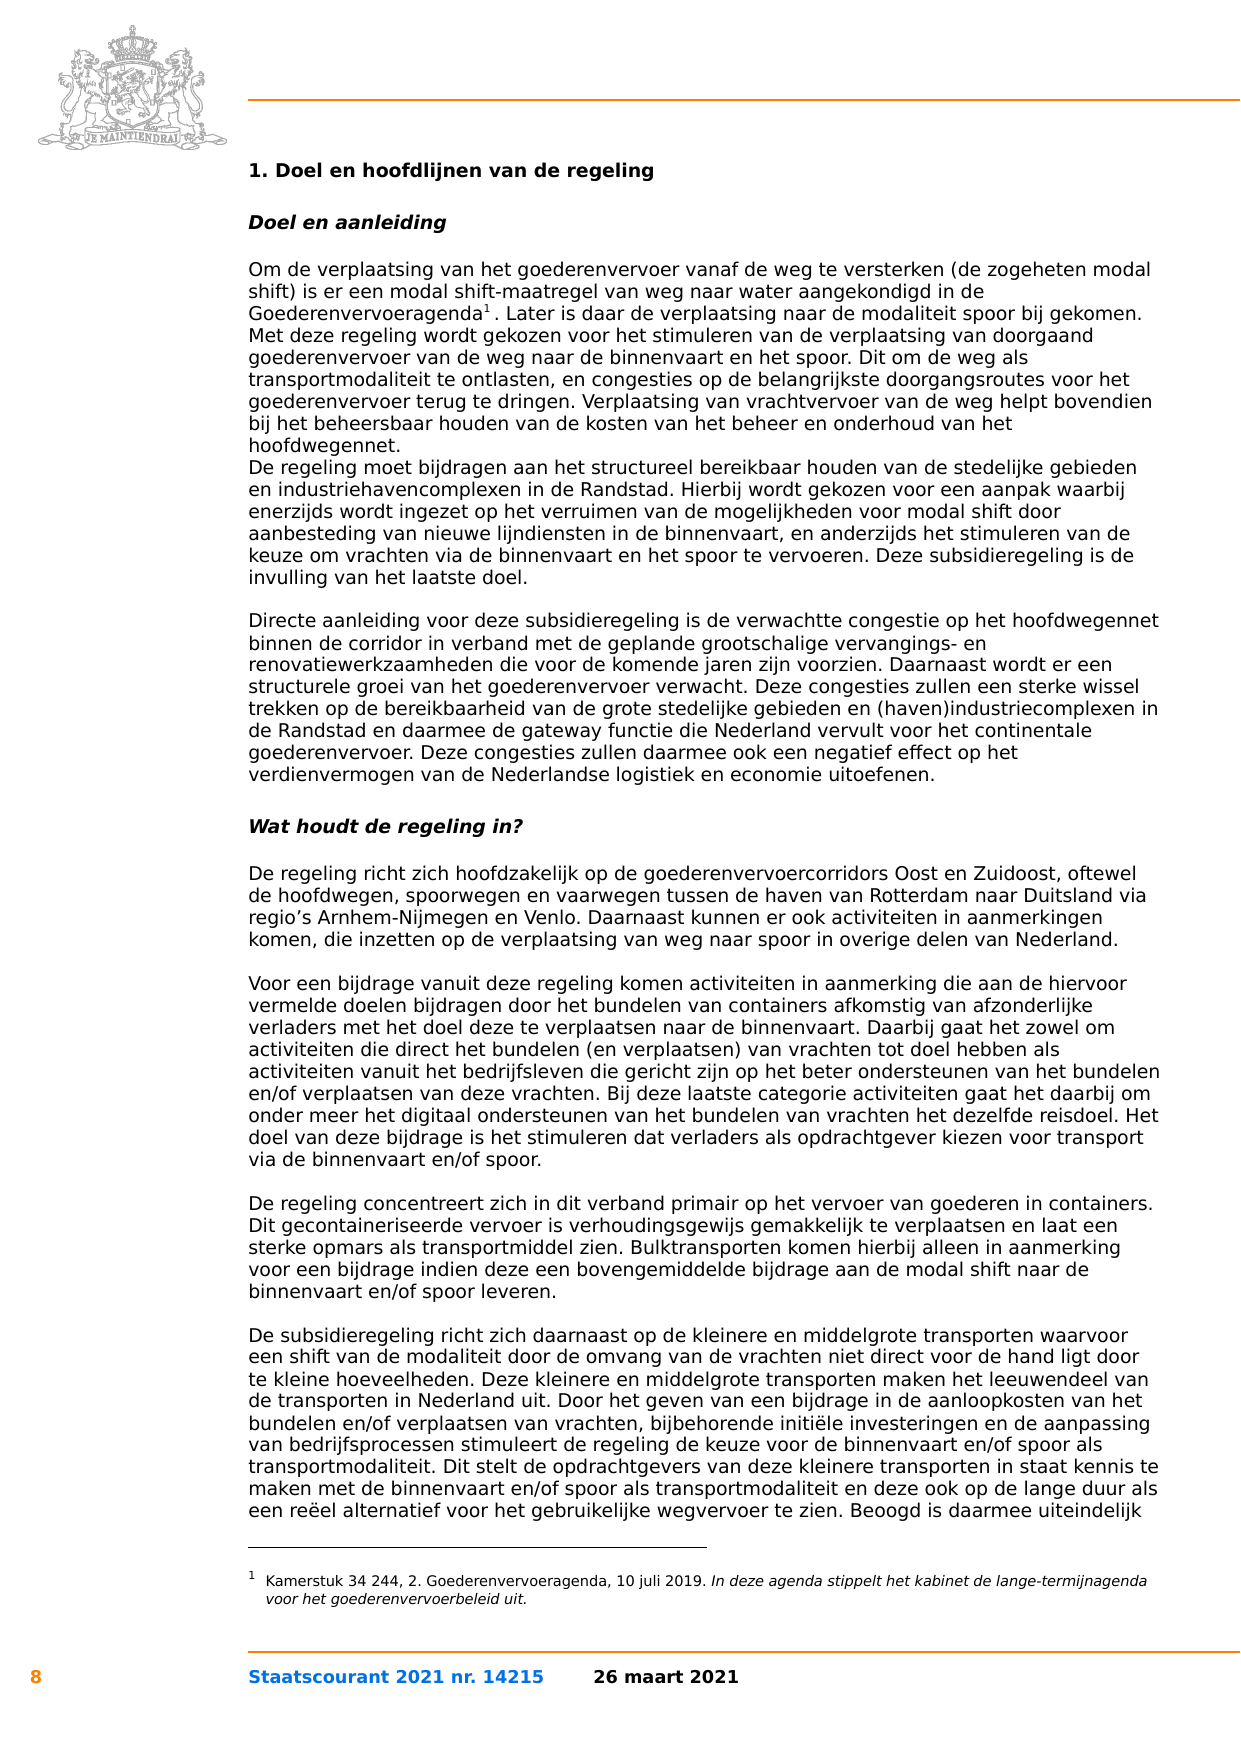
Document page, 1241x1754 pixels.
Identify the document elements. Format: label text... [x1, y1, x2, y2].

text Om de verplaatsing van het goederenvervoer vanaf de weg te versterken (de zogeheten modal shift) is er een modal shift-maatregel van weg naar water aangekondigd in de Goederenvervoeragenda. Later is daar de verplaatsing naar de modaliteit spoor bij gekomen. Met deze regeling wordt gekozen voor het stimuleren van de verplaatsing van doorgaand goederenvervoer van de weg naar de binnenvaart en het spoor. Dit om de weg als transportmodaliteit te ontlasten, en congesties op de belangrijkste doorgangsroutes voor het goederenvervoer terug te dringen. Verplaatsing van vrachtvervoer van de weg helpt bovendien bij het beheersbaar houden van de kosten van het beheer en onderhoud van het hoofdwegennet. [248, 259, 1163, 457]
text De regeling moet bijdragen aan het structureel bereikbaar houden van de stedelijke gebieden en industriehavencomplexen in de Randstad. Hierbij wordt gekozen voor een aanpak waarbij enerzijds wordt ingezet op het verruimen van de mogelijkheden voor modal shift door aanbesteding van nieuwe lijndiensten in de binnenvaart, en anderzijds het stimuleren van de keuze om vrachten via de binnenvaart en het spoor te vervoeren. Deze subsidieregeling is de invulling van het laatste doel. [248, 457, 1163, 588]
text Kamerstuk 34 244, 2. Goederenvervoeragenda, 10 juli 2019. In deze agenda stippelt het kabinet de lange-termijnagenda voor het goederenvervoerbeleid uit. [248, 1569, 1163, 1608]
subtitle 1. Doel en hoofdlijnen van de regeling [248, 160, 1163, 182]
text De regeling concentreert zich in dit verband primair op het vervoer van goederen in containers. Dit gecontaineriseerde vervoer is verhoudingsgewijs gemakkelijk te verplaatsen en laat een sterke opmars als transportmiddel zien. Bulktransporten komen hierbij alleen in aanmerking voor een bijdrage indien deze een bovengemiddelde bijdrage aan de modal shift naar de binnenvaart en/of spoor leveren. [248, 1193, 1163, 1303]
text Directe aanleiding voor deze subsidieregeling is de verwachtte congestie op het hoofdwegennet binnen de corridor in verband met de geplande grootschalige vervangings- en renovatiewerkzaamheden die voor de komende jaren zijn voorzien. Daarnaast wordt er een structurele groei van het goederenvervoer verwacht. Deze congesties zullen een sterke wissel trekken op de bereikbaarheid van de grote stedelijke gebieden en (haven)industriecomplexen in de Randstad en daarmee de gateway functie die Nederland vervult voor het continentale goederenvervoer. Deze congesties zullen daarmee ook een negatief effect op het verdienvermogen van de Nederlandse logistiek en economie uitoefenen. [248, 610, 1163, 786]
subtitle Wat houdt de regeling in? [248, 816, 1163, 838]
picture [38, 25, 227, 150]
text Voor een bijdrage vanuit deze regeling komen activiteiten in aanmerking die aan de hiervoor vermelde doelen bijdragen door het bundelen van containers afkomstig van afzonderlijke verladers met het doel deze te verplaatsen naar de binnenvaart. Daarbij gaat het zowel om activiteiten die direct het bundelen (en verplaatsen) van vrachten tot doel hebben als activiteiten vanuit het bedrijfsleven die gericht zijn op het beter ondersteunen van het bundelen en/of verplaatsen van deze vrachten. Bij deze laatste categorie activiteiten gaat het daarbij om onder meer het digitaal ondersteunen van het bundelen van vrachten het dezelfde reisdoel. Het doel van deze bijdrage is het stimuleren dat verladers als opdrachtgever kiezen voor transport via de binnenvaart en/of spoor. [248, 973, 1163, 1171]
text De subsidieregeling richt zich daarnaast op de kleinere en middelgrote transporten waarvoor een shift van de modaliteit door de omvang van de vrachten niet direct voor de hand ligt door te kleine hoeveelheden. Deze kleinere en middelgrote transporten maken het leeuwendeel van de transporten in Nederland uit. Door het geven van een bijdrage in de aanloopkosten van het bundelen en/of verplaatsen van vrachten, bijbehorende initiële investeringen en de aanpassing van bedrijfsprocessen stimuleert de regeling de keuze voor de binnenvaart en/of spoor als transportmodaliteit. Dit stelt de opdrachtgevers van deze kleinere transporten in staat kennis te maken met de binnenvaart en/of spoor als transportmodaliteit en deze ook op de lange duur als een reëel alternatief voor het gebruikelijke wegvervoer te zien. Beoogd is daarmee uiteindelijk [248, 1324, 1163, 1522]
text De regeling richt zich hoofdzakelijk op de goederenvervoercorridors Oost en Zuidoost, oftewel de hoofdwegen, spoorwegen en vaarwegen tussen de haven van Rotterdam naar Duitsland via regio’s Arnhem-Nijmegen en Venlo. Daarnaast kunnen er ook activiteiten in aanmerkingen komen, die inzetten op de verplaatsing van weg naar spoor in overige delen van Nederland. [248, 863, 1163, 951]
subtitle Doel en aanleiding [248, 212, 1163, 234]
